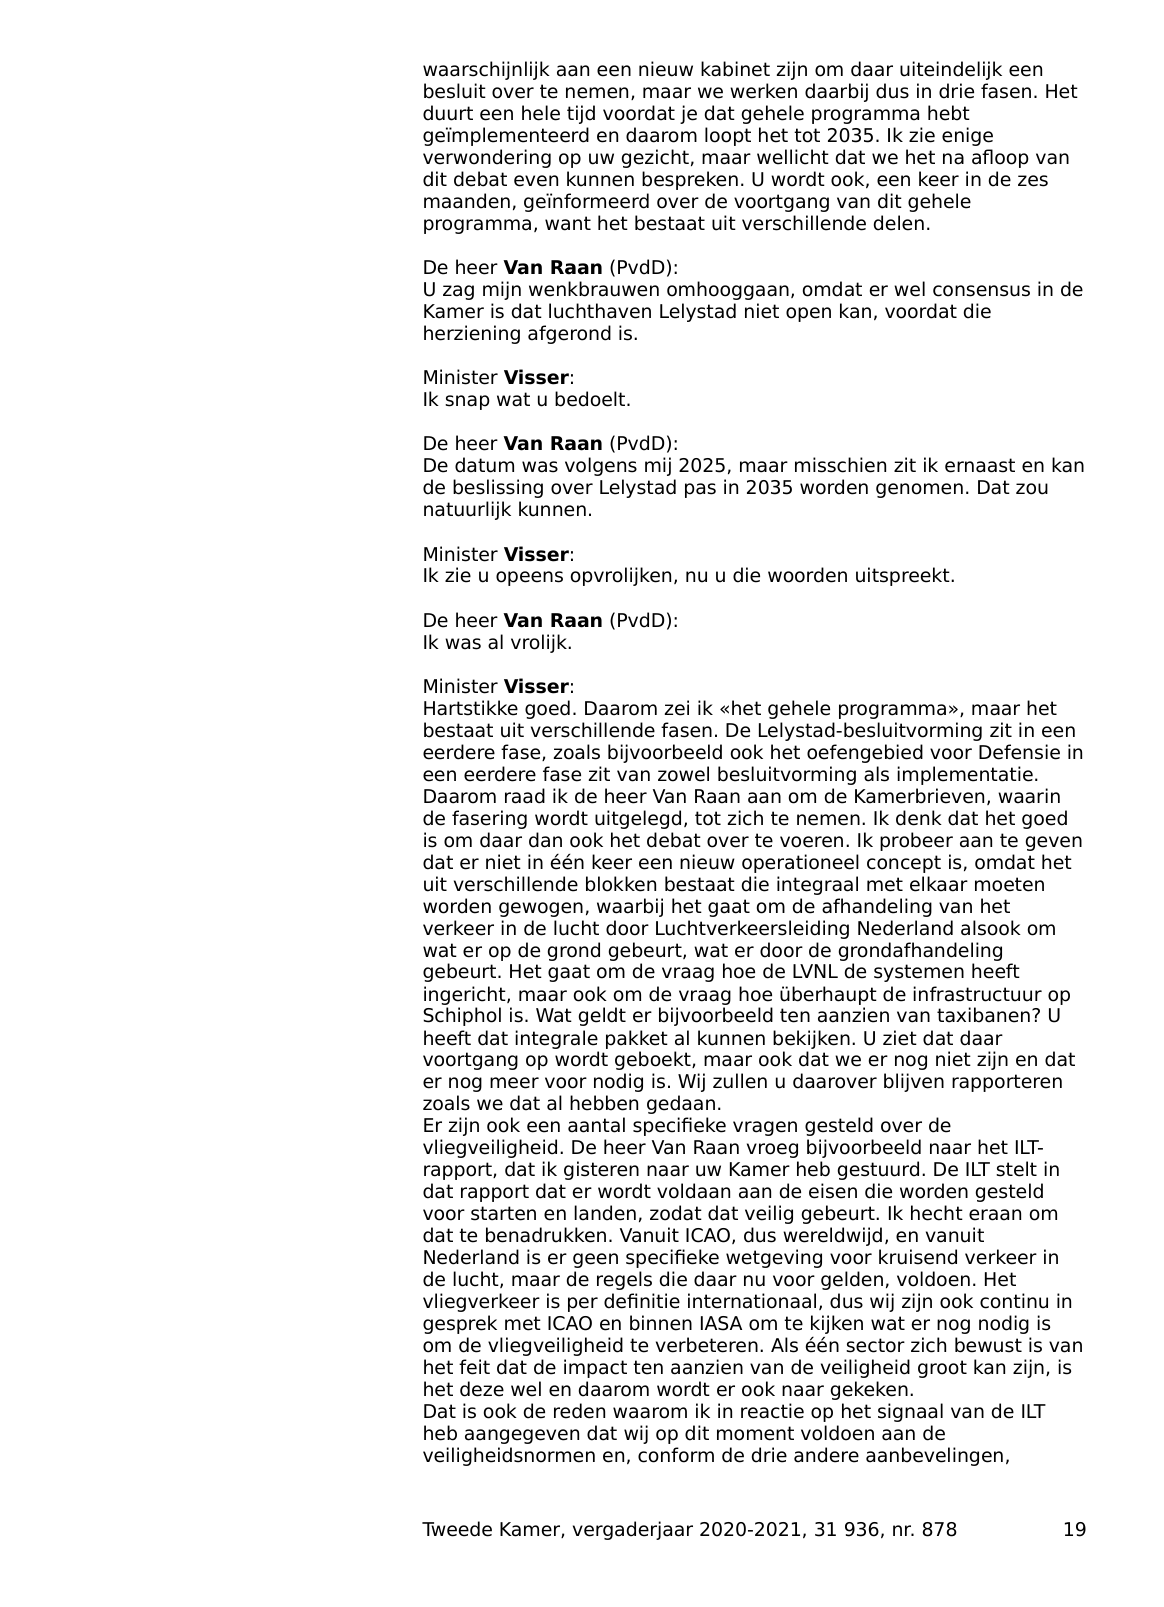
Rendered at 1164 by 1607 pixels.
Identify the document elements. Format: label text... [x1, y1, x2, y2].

text Hartstikke goed. Daarom zei ik «het gehele programma», maar het bestaat uit verschillende fasen. De Lelystad-besluitvorming zit in een eerdere fase, zoals bijvoorbeeld ook het oefengebied voor Defensie in een eerdere fase zit van zowel besluitvorming als implementatie. Daarom raad ik de heer Van Raan aan om de Kamerbrieven, waarin de fasering wordt uitgelegd, tot zich te nemen. Ik denk dat het goed is om daar dan ook het debat over te voeren. Ik probeer aan te geven dat er niet in één keer een nieuw operationeel concept is, omdat het uit verschillende blokken bestaat die integraal met elkaar moeten worden gewogen, waarbij het gaat om de afhandeling van het verkeer in de lucht door Luchtverkeersleiding Nederland alsook om wat er op de grond gebeurt, wat er door de grondafhandeling gebeurt. Het gaat om de vraag hoe de LVNL de systemen heeft ingericht, maar ook om de vraag hoe überhaupt de infrastructuur op Schiphol is. Wat geldt er bijvoorbeeld ten aanzien van taxibanen? U heeft dat integrale pakket al kunnen bekijken. U ziet dat daar voortgang op wordt geboekt, maar ook dat we er nog niet zijn en dat er nog meer voor nodig is. Wij zullen u daarover blijven rapporteren zoals we dat al hebben gedaan. [422, 698, 1087, 1115]
text waarschijnlijk aan een nieuw kabinet zijn om daar uiteindelijk een besluit over te nemen, maar we werken daarbij dus in drie fasen. Het duurt een hele tijd voordat je dat gehele programma hebt geïmplementeerd en daarom loopt het tot 2035. Ik zie enige verwondering op uw gezicht, maar wellicht dat we het na afloop van dit debat even kunnen bespreken. U wordt ook, een keer in de zes maanden, geïnformeerd over de voortgang van dit gehele programma, want het bestaat uit verschillende delen. [422, 59, 1087, 235]
text Ik was al vrolijk. [422, 632, 1087, 653]
text De heer Van Raan (PvdD): [422, 257, 1087, 279]
text Minister Visser: [422, 543, 1087, 565]
text De datum was volgens mij 2025, maar misschien zit ik ernaast en kan de beslissing over Lelystad pas in 2035 worden genomen. Dat zou natuurlijk kunnen. [422, 455, 1087, 521]
text De heer Van Raan (PvdD): [422, 609, 1087, 632]
text U zag mijn wenkbrauwen omhooggaan, omdat er wel consensus in de Kamer is dat luchthaven Lelystad niet open kan, voordat die herziening afgerond is. [422, 279, 1087, 345]
text Ik snap wat u bedoelt. [422, 389, 1087, 411]
text Er zijn ook een aantal specifieke vragen gesteld over de vliegveiligheid. De heer Van Raan vroeg bijvoorbeeld naar het ILT-rapport, dat ik gisteren naar uw Kamer heb gestuurd. De ILT stelt in dat rapport dat er wordt voldaan aan de eisen die worden gesteld voor starten en landen, zodat dat veilig gebeurt. Ik hecht eraan om dat te benadrukken. Vanuit ICAO, dus wereldwijd, en vanuit Nederland is er geen specifieke wetgeving voor kruisend verkeer in de lucht, maar de regels die daar nu voor gelden, voldoen. Het vliegverkeer is per definitie internationaal, dus wij zijn ook continu in gesprek met ICAO en binnen IASA om te kijken wat er nog nodig is om de vliegveiligheid te verbeteren. Als één sector zich bewust is van het feit dat de impact ten aanzien van de veiligheid groot kan zijn, is het deze wel en daarom wordt er ook naar gekeken. [422, 1115, 1087, 1401]
text De heer Van Raan (PvdD): [422, 433, 1087, 455]
text Ik zie u opeens opvrolijken, nu u die woorden uitspreekt. [422, 565, 1087, 587]
text Dat is ook de reden waarom ik in reactie op het signaal van de ILT heb aangegeven dat wij op dit moment voldoen aan de veiligheidsnormen en, conform de drie andere aanbevelingen, [422, 1401, 1087, 1467]
text Minister Visser: [422, 367, 1087, 389]
text Minister Visser: [422, 676, 1087, 698]
